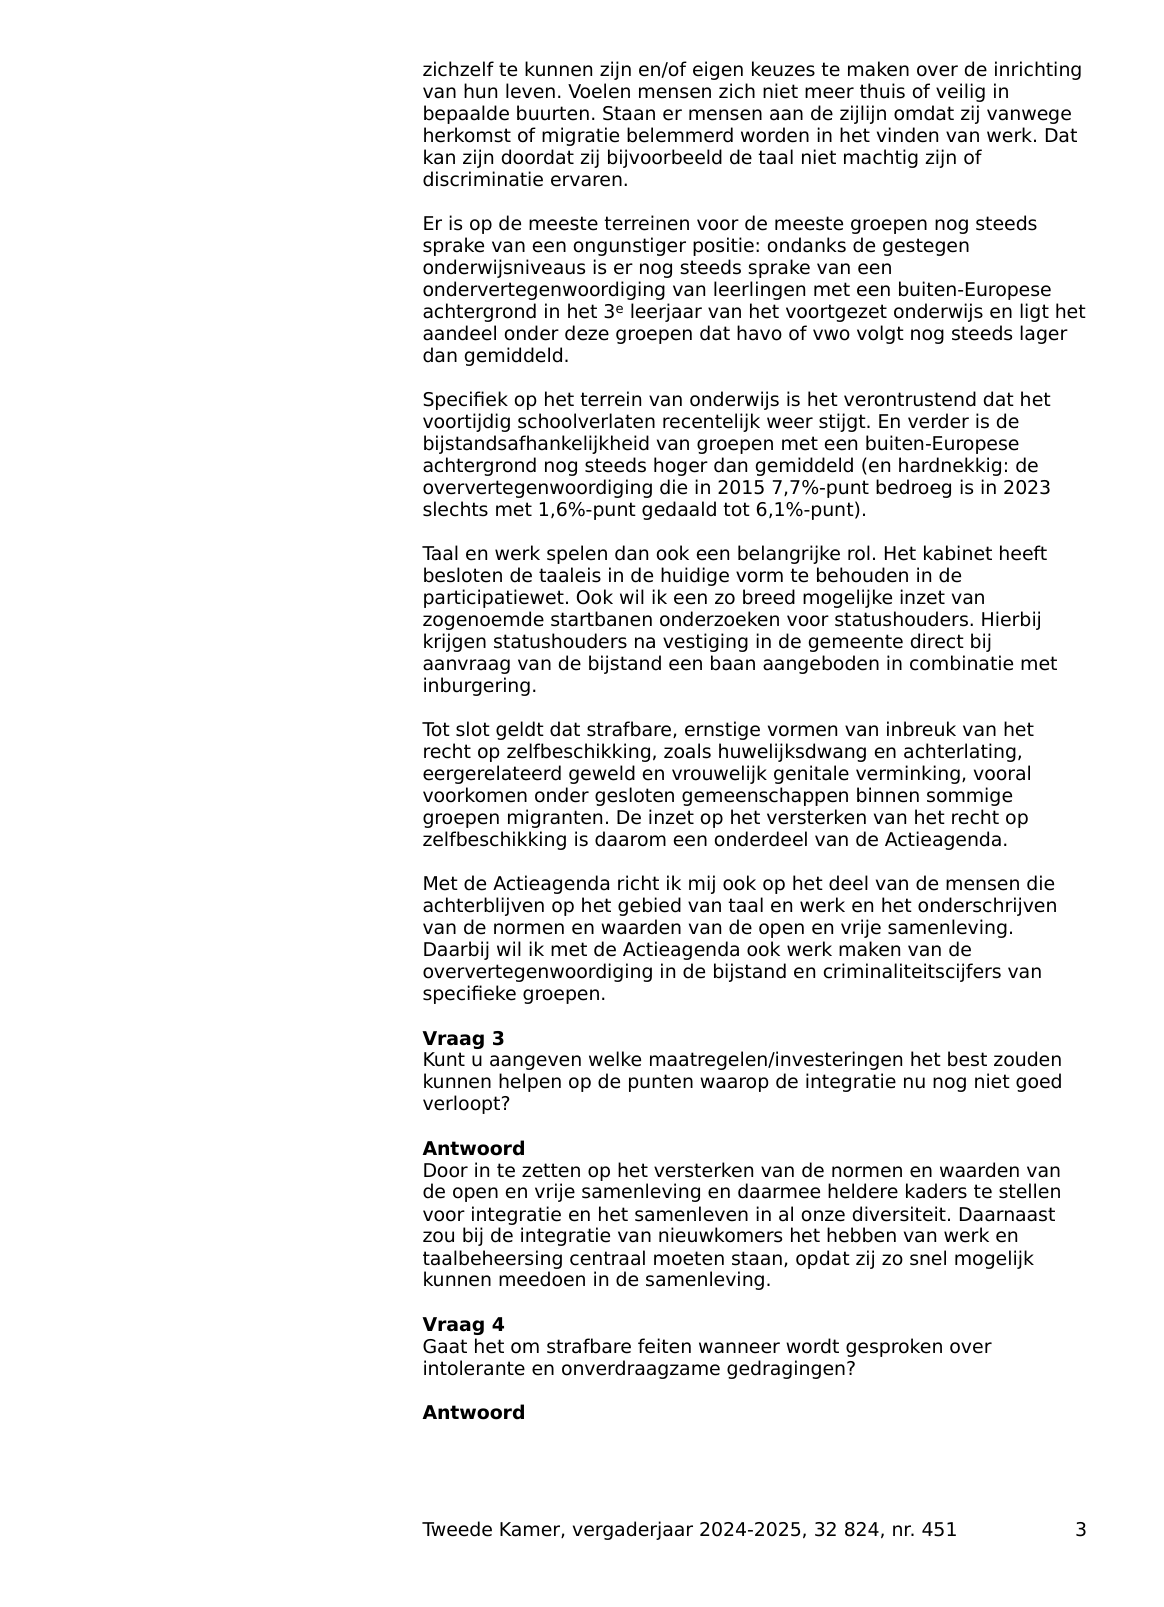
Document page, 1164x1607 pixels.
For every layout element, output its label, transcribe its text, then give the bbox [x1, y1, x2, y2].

text Antwoord [422, 1137, 1087, 1159]
text Met de Actieagenda richt ik mij ook op het deel van de mensen die achterblijven op het gebied van taal en werk en het onderschrijven van de normen en waarden van de open en vrije samenleving. Daarbij wil ik met de Actieagenda ook werk maken van de oververtegenwoordiging in de bijstand en criminaliteitscijfers van specifieke groepen. [422, 873, 1087, 1005]
text Vraag 3 [422, 1027, 1087, 1049]
text Specifiek op het terrein van onderwijs is het verontrustend dat het voortijdig schoolverlaten recentelijk weer stijgt. En verder is de bijstandsafhankelijkheid van groepen met een buiten-Europese achtergrond nog steeds hoger dan gemiddeld (en hardnekkig: de oververtegenwoordiging die in 2015 7,7%-punt bedroeg is in 2023 slechts met 1,6%-punt gedaald tot 6,1%-punt). [422, 389, 1087, 521]
text Tot slot geldt dat strafbare, ernstige vormen van inbreuk van het recht op zelfbeschikking, zoals huwelijksdwang en achterlating, eergerelateerd geweld en vrouwelijk genitale verminking, vooral voorkomen onder gesloten gemeenschappen binnen sommige groepen migranten. De inzet op het versterken van het recht op zelfbeschikking is daarom een onderdeel van de Actieagenda. [422, 719, 1087, 851]
text Er is op de meeste terreinen voor de meeste groepen nog steeds sprake van een ongunstiger positie: ondanks de gestegen onderwijsniveaus is er nog steeds sprake van een ondervertegenwoordiging van leerlingen met een buiten-Europese achtergrond in het 3e leerjaar van het voortgezet onderwijs en ligt het aandeel onder deze groepen dat havo of vwo volgt nog steeds lager dan gemiddeld. [422, 213, 1087, 367]
text zichzelf te kunnen zijn en/of eigen keuzes te maken over de inrichting van hun leven. Voelen mensen zich niet meer thuis of veilig in bepaalde buurten. Staan er mensen aan de zijlijn omdat zij vanwege herkomst of migratie belemmerd worden in het vinden van werk. Dat kan zijn doordat zij bijvoorbeeld de taal niet machtig zijn of discriminatie ervaren. [422, 59, 1087, 191]
text Taal en werk spelen dan ook een belangrijke rol. Het kabinet heeft besloten de taaleis in de huidige vorm te behouden in de participatiewet. Ook wil ik een zo breed mogelijke inzet van zogenoemde startbanen onderzoeken voor statushouders. Hierbij krijgen statushouders na vestiging in de gemeente direct bij aanvraag van de bijstand een baan aangeboden in combinatie met inburgering. [422, 543, 1087, 697]
text Kunt u aangeven welke maatregelen/investeringen het best zouden kunnen helpen op de punten waarop de integratie nu nog niet goed verloopt? [422, 1049, 1087, 1115]
text Vraag 4 [422, 1313, 1087, 1336]
text Gaat het om strafbare feiten wanneer wordt gesproken over intolerante en onverdraagzame gedragingen? [422, 1336, 1087, 1379]
text Antwoord [422, 1402, 1087, 1424]
text Door in te zetten op het versterken van de normen en waarden van de open en vrije samenleving en daarmee heldere kaders te stellen voor integratie en het samenleven in al onze diversiteit. Daarnaast zou bij de integratie van nieuwkomers het hebben van werk en taalbeheersing centraal moeten staan, opdat zij zo snel mogelijk kunnen meedoen in de samenleving. [422, 1159, 1087, 1291]
